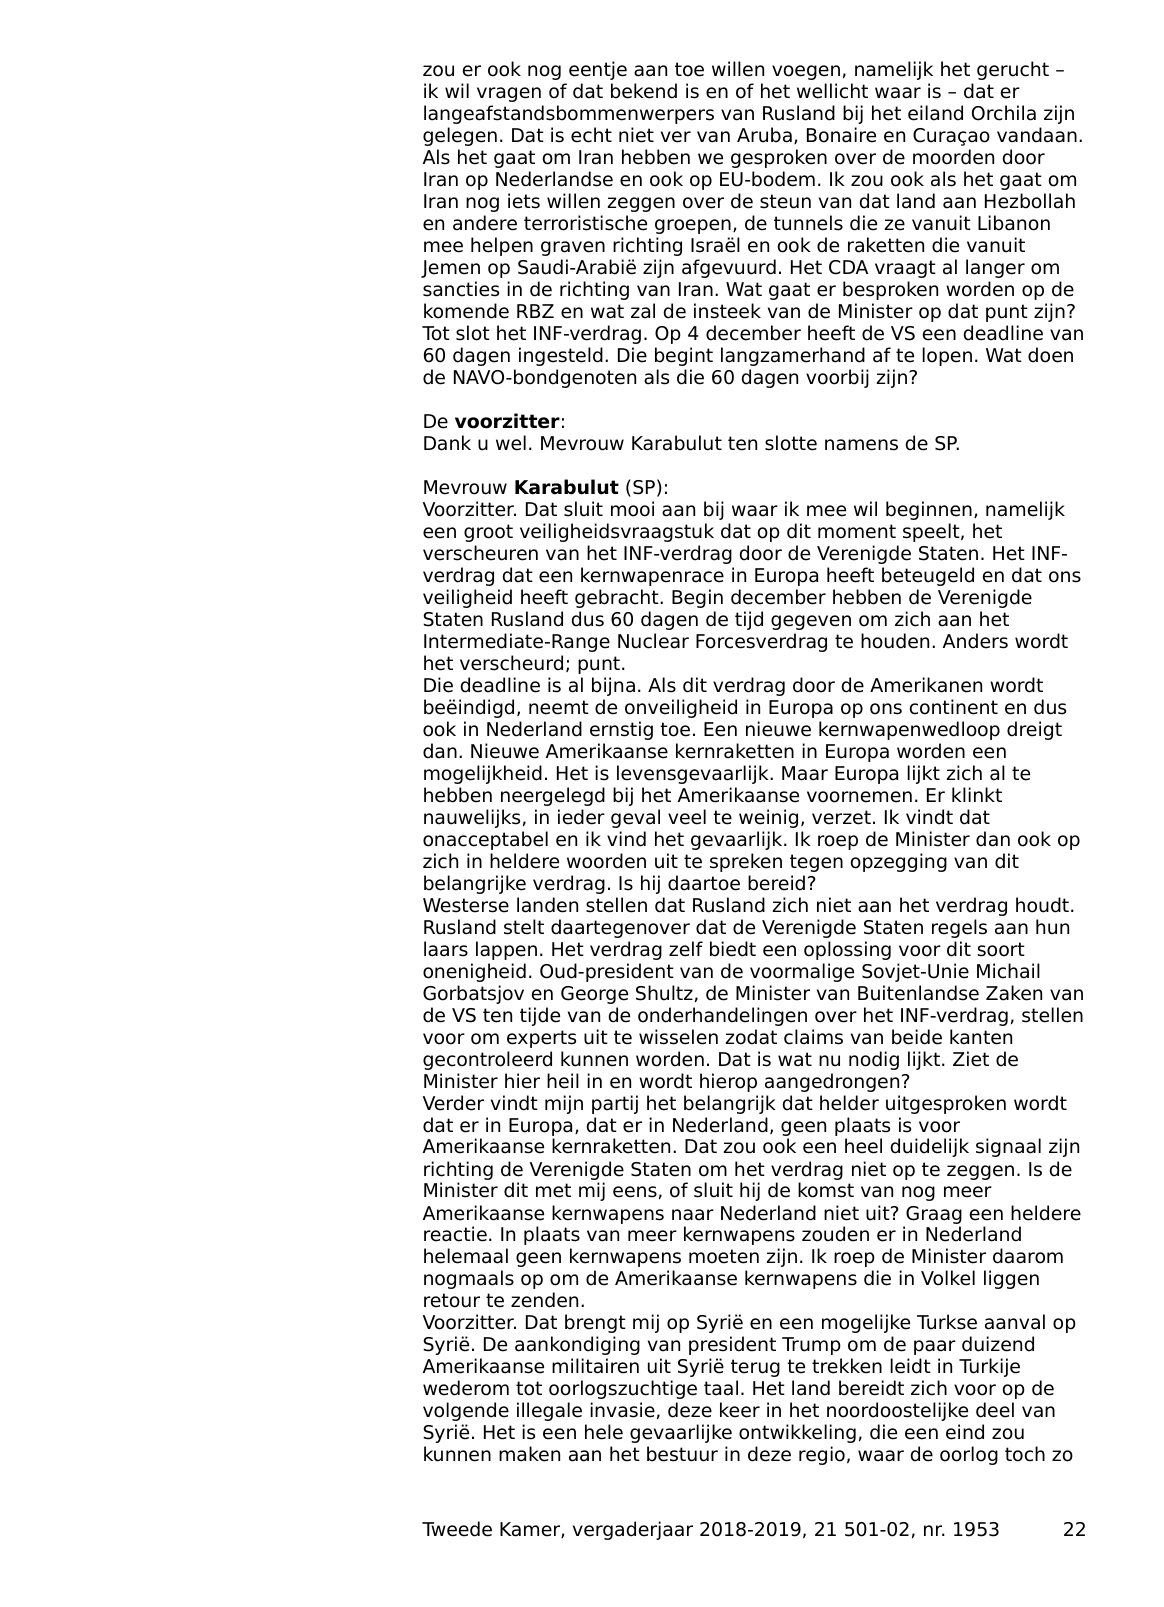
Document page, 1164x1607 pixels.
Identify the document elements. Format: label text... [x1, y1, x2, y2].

text Tot slot het INF-verdrag. Op 4 december heeft de VS een deadline van 60 dagen ingesteld. Die begint langzamerhand af te lopen. Wat doen de NAVO-bondgenoten als die 60 dagen voorbij zijn? [422, 323, 1087, 389]
text Voorzitter. Dat brengt mij op Syrië en een mogelijke Turkse aanval op Syrië. De aankondiging van president Trump om de paar duizend Amerikaanse militairen uit Syrië terug te trekken leidt in Turkije wederom tot oorlogszuchtige taal. Het land bereidt zich voor op de volgende illegale invasie, deze keer in het noordoostelijke deel van Syrië. Het is een hele gevaarlijke ontwikkeling, die een eind zou kunnen maken aan het bestuur in deze regio, waar de oorlog toch zo [422, 1312, 1087, 1466]
text Dank u wel. Mevrouw Karabulut ten slotte namens de SP. [422, 433, 1087, 455]
text Mevrouw Karabulut (SP): [422, 477, 1087, 499]
text zou er ook nog eentje aan toe willen voegen, namelijk het gerucht – ik wil vragen of dat bekend is en of het wellicht waar is – dat er langeafstandsbommenwerpers van Rusland bij het eiland Orchila zijn gelegen. Dat is echt niet ver van Aruba, Bonaire en Curaçao vandaan. [422, 59, 1087, 147]
text De voorzitter: [422, 411, 1087, 433]
text Als het gaat om Iran hebben we gesproken over de moorden door Iran op Nederlandse en ook op EU-bodem. Ik zou ook als het gaat om Iran nog iets willen zeggen over de steun van dat land aan Hezbollah en andere terroristische groepen, de tunnels die ze vanuit Libanon mee helpen graven richting Israël en ook de raketten die vanuit Jemen op Saudi-Arabië zijn afgevuurd. Het CDA vraagt al langer om sancties in de richting van Iran. Wat gaat er besproken worden op de komende RBZ en wat zal de insteek van de Minister op dat punt zijn? [422, 147, 1087, 323]
text Voorzitter. Dat sluit mooi aan bij waar ik mee wil beginnen, namelijk een groot veiligheidsvraagstuk dat op dit moment speelt, het verscheuren van het INF-verdrag door de Verenigde Staten. Het INF-verdrag dat een kernwapenrace in Europa heeft beteugeld en dat ons veiligheid heeft gebracht. Begin december hebben de Verenigde Staten Rusland dus 60 dagen de tijd gegeven om zich aan het Intermediate-Range Nuclear Forcesverdrag te houden. Anders wordt het verscheurd; punt. [422, 499, 1087, 675]
text Verder vindt mijn partij het belangrijk dat helder uitgesproken wordt dat er in Europa, dat er in Nederland, geen plaats is voor Amerikaanse kernraketten. Dat zou ook een heel duidelijk signaal zijn richting de Verenigde Staten om het verdrag niet op te zeggen. Is de Minister dit met mij eens, of sluit hij de komst van nog meer Amerikaanse kernwapens naar Nederland niet uit? Graag een heldere reactie. In plaats van meer kernwapens zouden er in Nederland helemaal geen kernwapens moeten zijn. Ik roep de Minister daarom nogmaals op om de Amerikaanse kernwapens die in Volkel liggen retour te zenden. [422, 1092, 1087, 1312]
text Die deadline is al bijna. Als dit verdrag door de Amerikanen wordt beëindigd, neemt de onveiligheid in Europa op ons continent en dus ook in Nederland ernstig toe. Een nieuwe kernwapenwedloop dreigt dan. Nieuwe Amerikaanse kernraketten in Europa worden een mogelijkheid. Het is levensgevaarlijk. Maar Europa lijkt zich al te hebben neergelegd bij het Amerikaanse voornemen. Er klinkt nauwelijks, in ieder geval veel te weinig, verzet. Ik vindt dat onacceptabel en ik vind het gevaarlijk. Ik roep de Minister dan ook op zich in heldere woorden uit te spreken tegen opzegging van dit belangrijke verdrag. Is hij daartoe bereid? [422, 675, 1087, 895]
text Westerse landen stellen dat Rusland zich niet aan het verdrag houdt. Rusland stelt daartegenover dat de Verenigde Staten regels aan hun laars lappen. Het verdrag zelf biedt een oplossing voor dit soort onenigheid. Oud-president van de voormalige Sovjet-Unie Michail Gorbatsjov en George Shultz, de Minister van Buitenlandse Zaken van de VS ten tijde van de onderhandelingen over het INF-verdrag, stellen voor om experts uit te wisselen zodat claims van beide kanten gecontroleerd kunnen worden. Dat is wat nu nodig lijkt. Ziet de Minister hier heil in en wordt hierop aangedrongen? [422, 895, 1087, 1092]
